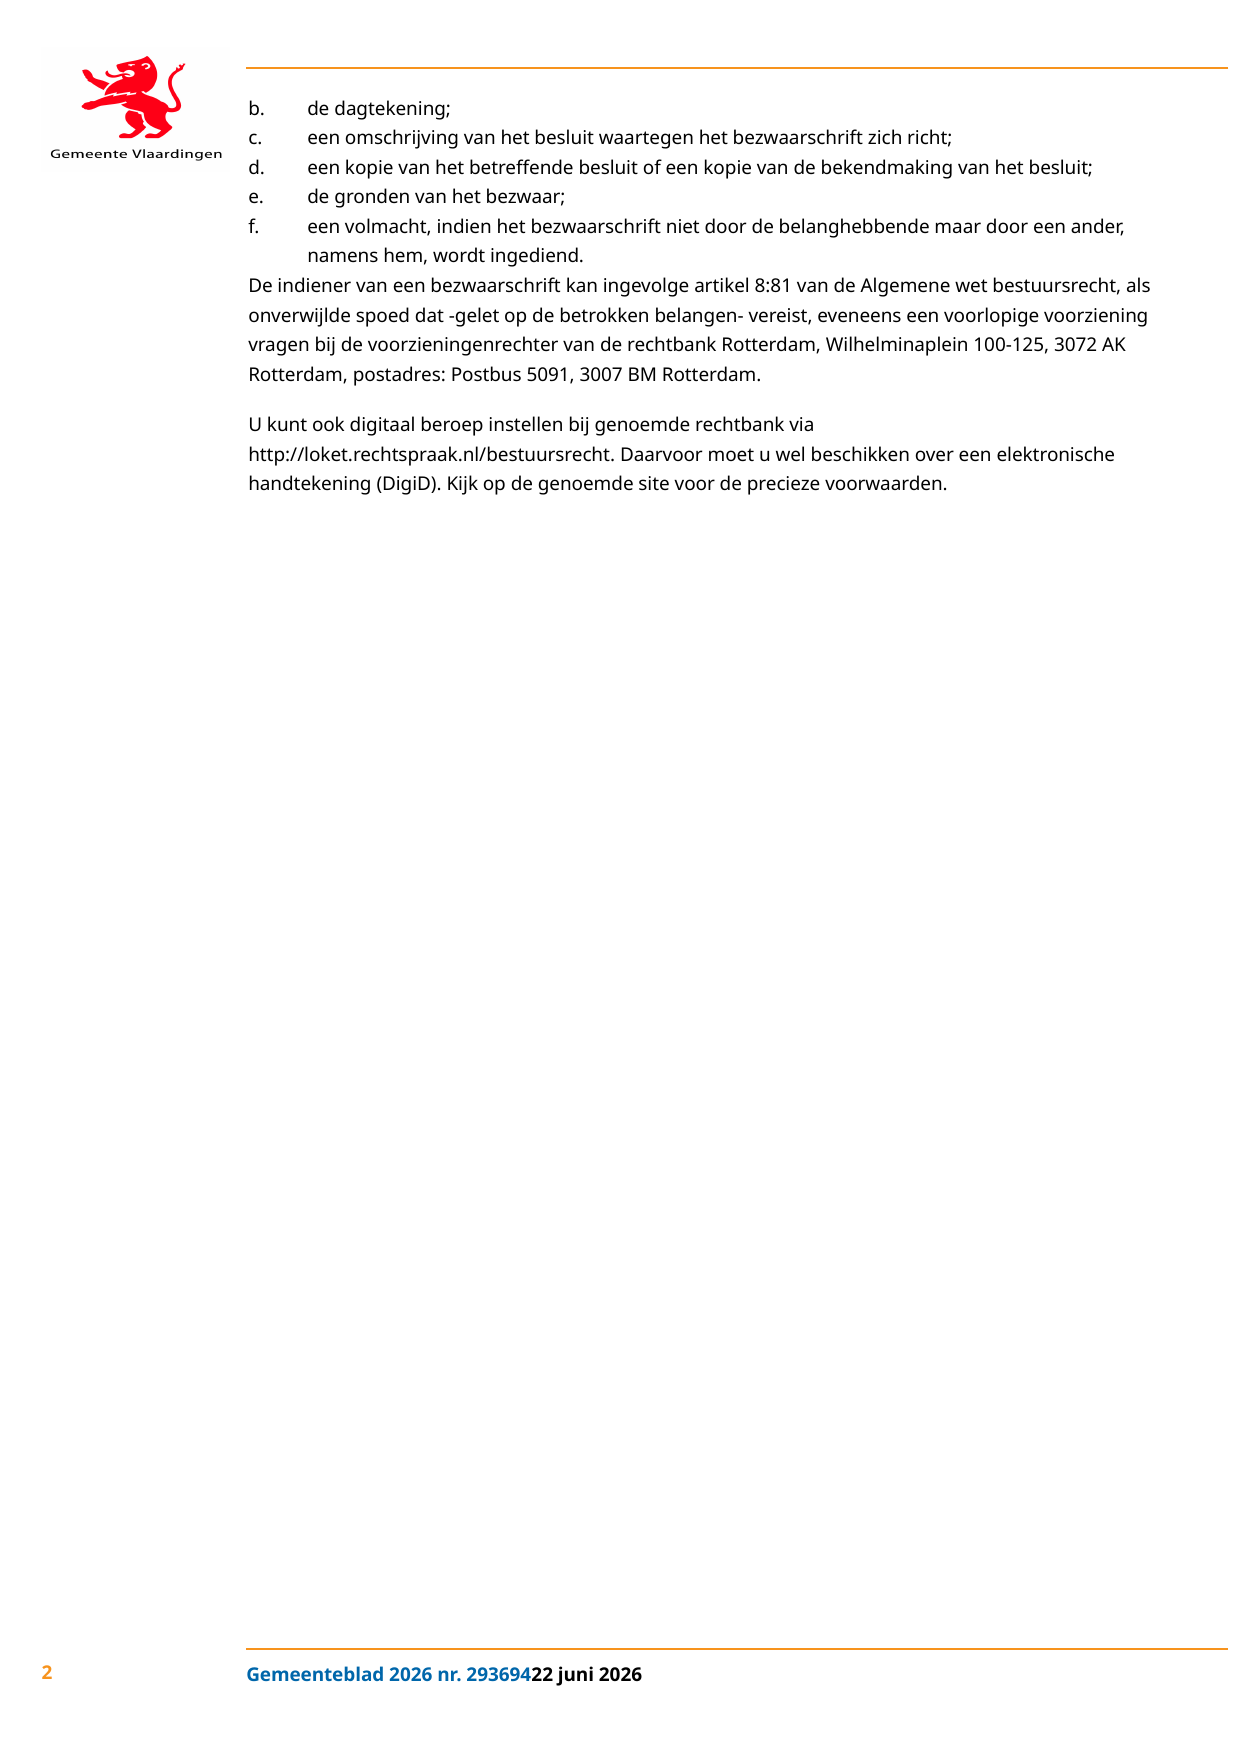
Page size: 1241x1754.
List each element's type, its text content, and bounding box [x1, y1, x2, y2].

list een omschrijving van het besluit waartegen het bezwaarschrift zich richt; [248, 124, 1152, 150]
list de gronden van het bezwaar; [248, 183, 1152, 209]
list de dagtekening; [248, 95, 1152, 121]
list een kopie van het betreffende besluit of een kopie van de bekendmaking van het besluit; [248, 154, 1152, 180]
list een volmacht, indien het bezwaarschrift niet door de belanghebbende maar door een ander, namens hem, wordt ingediend. [248, 213, 1152, 268]
text U kunt ook digitaal beroep instellen bij genoemde rechtbank via http://loket.rechtspraak.nl/bestuursrecht. Daarvoor moet u wel beschikken over een elektronische handtekening (DigiD). Kijk op de genoemde site voor de precieze voorwaarden. [248, 411, 1152, 496]
text De indiener van een bezwaarschrift kan ingevolge artikel 8:81 van de Algemene wet bestuursrecht, als onverwijlde spoed dat -gelet op de betrokken belangen- vereist, eveneens een voorlopige voorziening vragen bij de voorzieningenrechter van de rechtbank Rotterdam, Wilhelminaplein 100-125, 3072 AK Rotterdam, postadres: Postbus 5091, 3007 BM Rotterdam. [248, 272, 1152, 387]
picture [41, 47, 231, 172]
